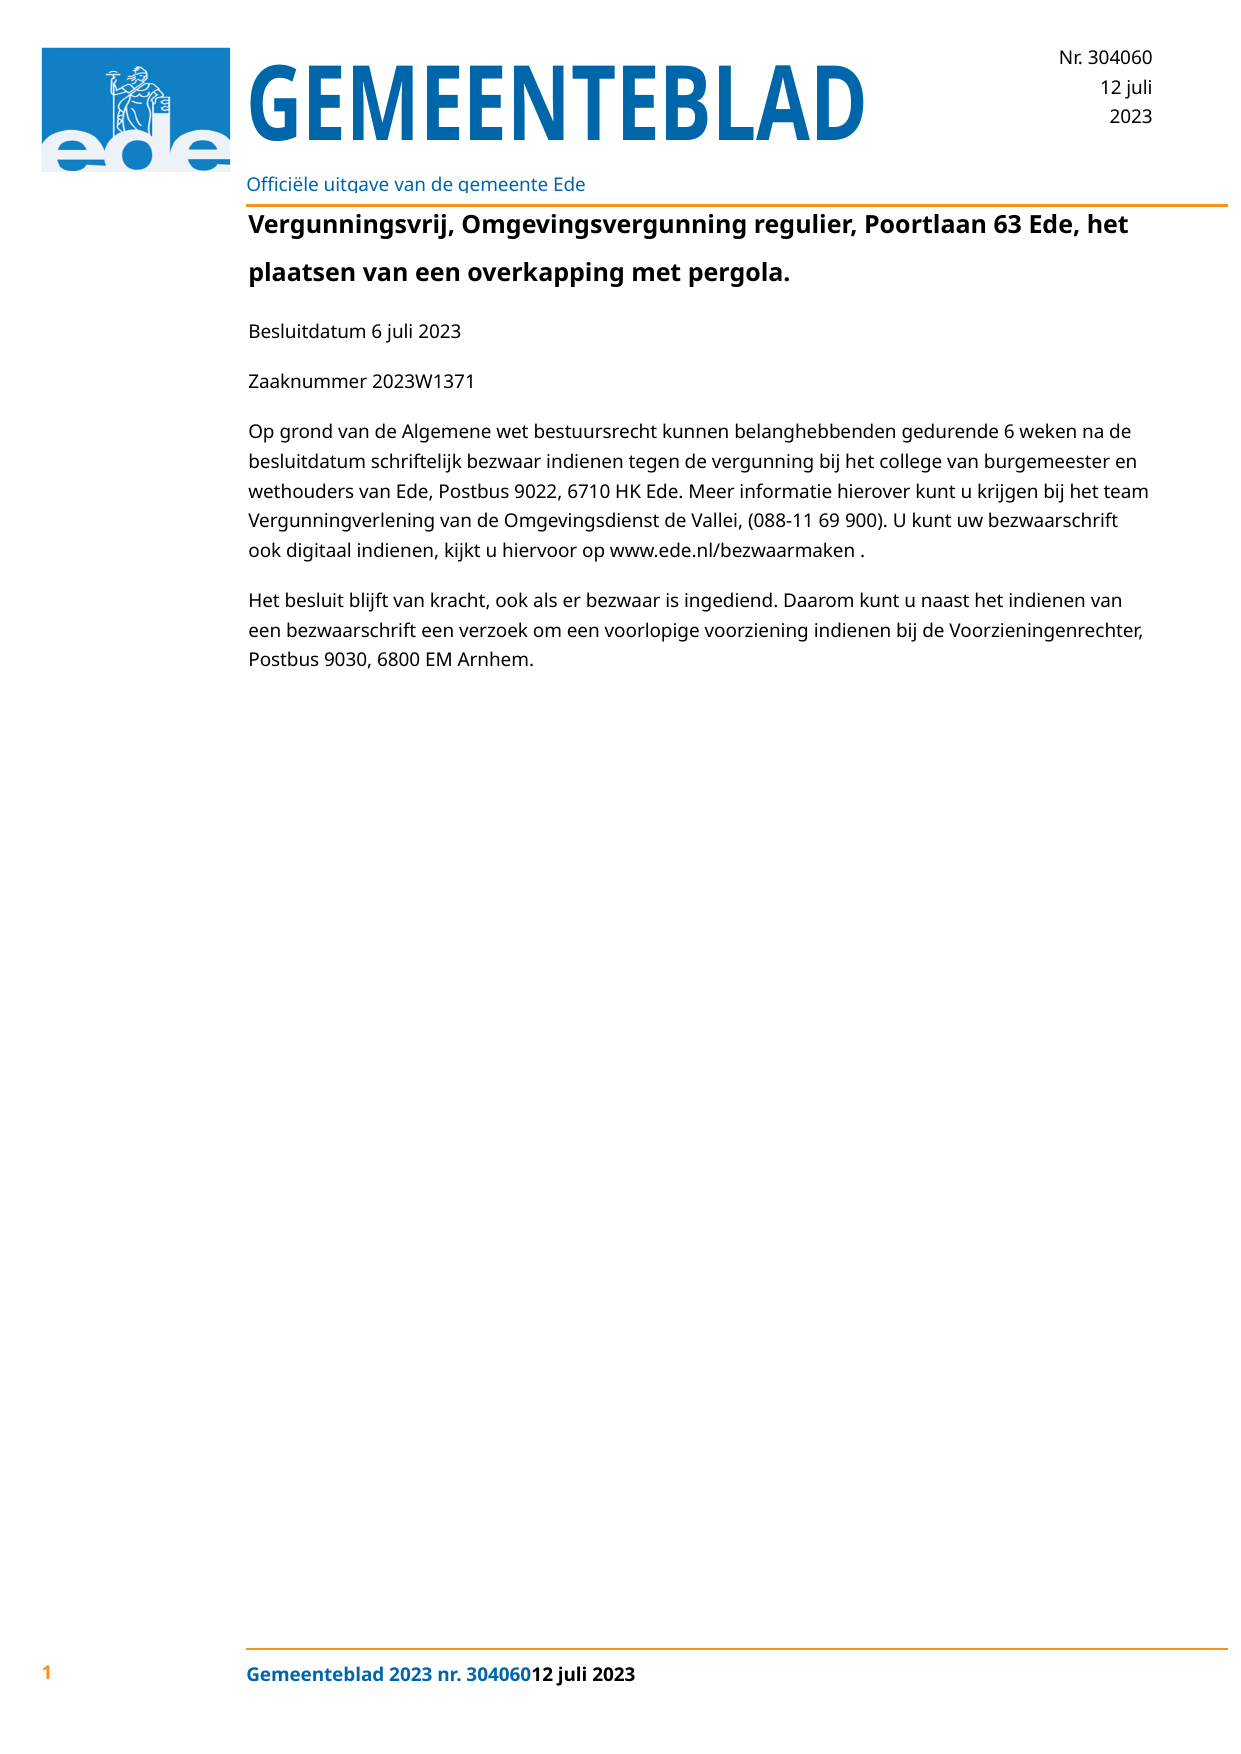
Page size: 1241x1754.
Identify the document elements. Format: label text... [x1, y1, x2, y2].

text Op grond van de Algemene wet bestuursrecht kunnen belanghebbenden gedurende 6 weken na de besluitdatum schriftelijk bezwaar indienen tegen de vergunning bij het college van burgemeester en wethouders van Ede, Postbus 9022, 6710 HK Ede. Meer informatie hierover kunt u krijgen bij het team Vergunningverlening van de Omgevingsdienst de Vallei, (088-11 69 900). U kunt uw bezwaarschrift ook digitaal indienen, kijkt u hiervoor op www.ede.nl/bezwaarmaken . [248, 419, 1152, 563]
text Het besluit blijft van kracht, ook als er bezwaar is ingediend. Daarom kunt u naast het indienen van een bezwaarschrift een verzoek om een voorlopige voorziening indienen bij de Voorzieningenrechter, Postbus 9030, 6800 EM Arnhem. [248, 587, 1152, 672]
text Besluitdatum 6 juli 2023 [248, 318, 1152, 344]
picture [41, 47, 231, 172]
text Vergunningsvrij, Omgevingsvergunning regulier, Poortlaan 63 Ede, het plaatsen van een overkapping met pergola. [248, 207, 1152, 288]
text Zaaknummer 2023W1371 [248, 368, 1152, 394]
